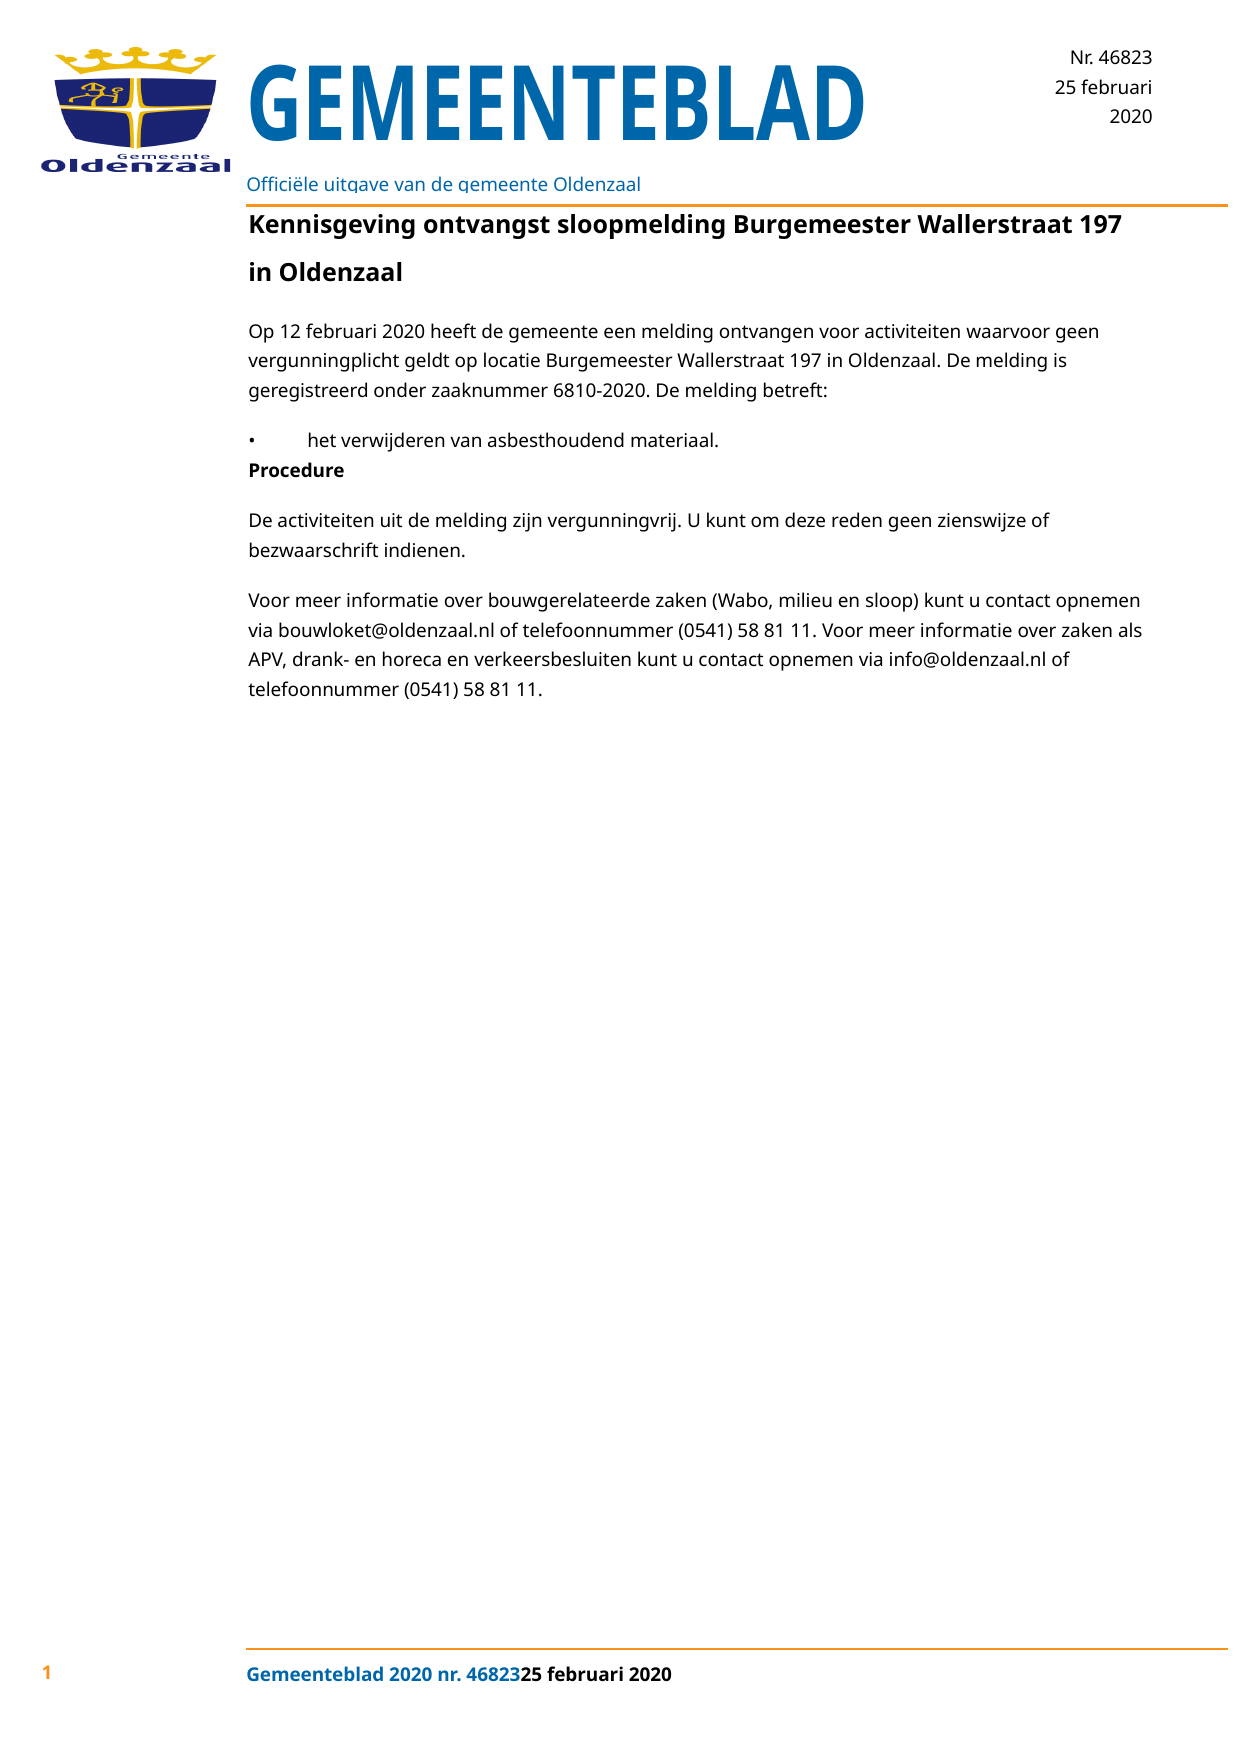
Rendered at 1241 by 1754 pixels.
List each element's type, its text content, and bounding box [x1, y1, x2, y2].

list het verwijderen van asbesthoudend materiaal. [248, 427, 1152, 453]
picture [41, 47, 231, 172]
text Procedure [248, 457, 1152, 483]
text De activiteiten uit de melding zijn vergunningvrij. U kunt om deze reden geen zienswijze of bezwaarschrift indienen. [248, 507, 1152, 563]
text Op 12 februari 2020 heeft de gemeente een melding ontvangen voor activiteiten waarvoor geen vergunningplicht geldt op locatie Burgemeester Wallerstraat 197 in Oldenzaal. De melding is geregistreerd onder zaaknummer 6810-2020. De melding betreft: [248, 318, 1152, 403]
text Kennisgeving ontvangst sloopmelding Burgemeester Wallerstraat 197 in Oldenzaal [248, 207, 1152, 288]
text Voor meer informatie over bouwgerelateerde zaken (Wabo, milieu en sloop) kunt u contact opnemen via bouwloket@oldenzaal.nl of telefoonnummer (0541) 58 81 11. Voor meer informatie over zaken als APV, drank- en horeca en verkeersbesluiten kunt u contact opnemen via info@oldenzaal.nl of telefoonnummer (0541) 58 81 11. [248, 587, 1152, 702]
